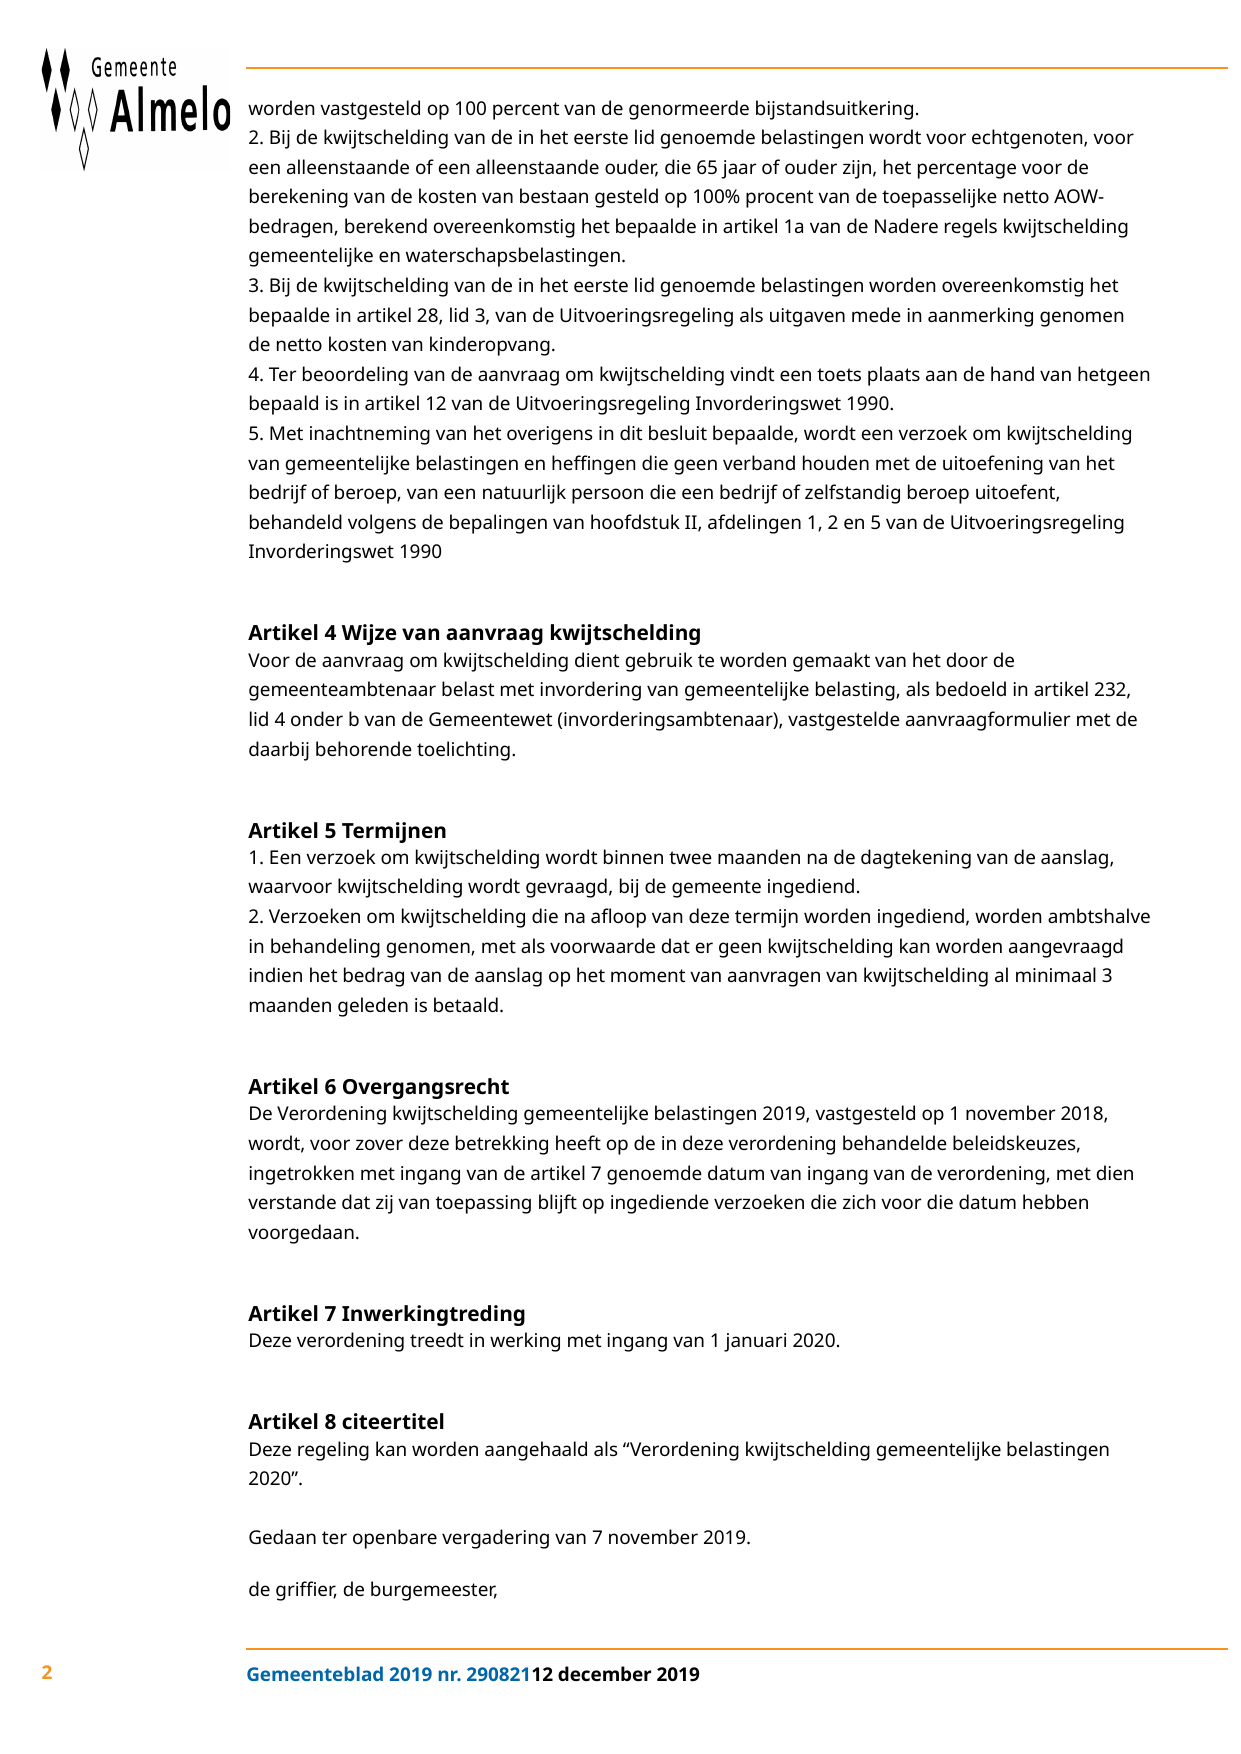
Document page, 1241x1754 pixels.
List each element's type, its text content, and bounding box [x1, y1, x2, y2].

text Gedaan ter openbare vergadering van 7 november 2019. [248, 1524, 1152, 1550]
text Voor de aanvraag om kwijtschelding dient gebruik te worden gemaakt van het door de gemeenteambtenaar belast met invordering van gemeentelijke belasting, als bedoeld in artikel 232, lid 4 onder b van de Gemeentewet (invorderingsambtenaar), vastgestelde aanvraagformulier met de daarbij behorende toelichting. [248, 647, 1152, 761]
picture [41, 47, 231, 172]
text Artikel 8 citeertitel [248, 1407, 1152, 1436]
text 1. Een verzoek om kwijtschelding wordt binnen twee maanden na de dagtekening van de aanslag, waarvoor kwijtschelding wordt gevraagd, bij de gemeente ingediend. [248, 844, 1152, 899]
text Artikel 4 Wijze van aanvraag kwijtschelding [248, 618, 1152, 647]
text 5. Met inachtneming van het overigens in dit besluit bepaalde, wordt een verzoek om kwijtschelding van gemeentelijke belastingen en heffingen die geen verband houden met de uitoefening van het bedrijf of beroep, van een natuurlijk persoon die een bedrijf of zelfstandig beroep uitoefent, behandeld volgens de bepalingen van hoofdstuk II, afdelingen 1, 2 en 5 van de Uitvoeringsregeling Invorderingswet 1990 [248, 420, 1152, 564]
text Artikel 5 Termijnen [248, 816, 1152, 844]
text Artikel 7 Inwerkingtreding [248, 1299, 1152, 1327]
text 3. Bij de kwijtschelding van de in het eerste lid genoemde belastingen worden overeenkomstig het bepaalde in artikel 28, lid 3, van de Uitvoeringsregeling als uitgaven mede in aanmerking genomen de netto kosten van kinderopvang. [248, 272, 1152, 357]
text Deze regeling kan worden aangehaald als “Verordening kwijtschelding gemeentelijke belastingen 2020”. [248, 1436, 1152, 1491]
text Artikel 6 Overgangsrecht [248, 1072, 1152, 1101]
text Deze verordening treedt in werking met ingang van 1 januari 2020. [248, 1327, 1152, 1353]
text 2. Verzoeken om kwijtschelding die na afloop van deze termijn worden ingediend, worden ambtshalve in behandeling genomen, met als voorwaarde dat er geen kwijtschelding kan worden aangevraagd indien het bedrag van de aanslag op het moment van aanvragen van kwijtschelding al minimaal 3 maanden geleden is betaald. [248, 903, 1152, 1018]
text 2. Bij de kwijtschelding van de in het eerste lid genoemde belastingen wordt voor echtgenoten, voor een alleenstaande of een alleenstaande ouder, die 65 jaar of ouder zijn, het percentage voor de berekening van de kosten van bestaan gesteld op 100% procent van de toepasselijke netto AOW-bedragen, berekend overeenkomstig het bepaalde in artikel 1a van de Nadere regels kwijtschelding gemeentelijke en waterschapsbelastingen. [248, 124, 1152, 268]
text De Verordening kwijtschelding gemeentelijke belastingen 2019, vastgesteld op 1 november 2018, wordt, voor zover deze betrekking heeft op de in deze verordening behandelde beleidskeuzes, ingetrokken met ingang van de artikel 7 genoemde datum van ingang van de verordening, met dien verstande dat zij van toepassing blijft op ingediende verzoeken die zich voor die datum hebben voorgedaan. [248, 1101, 1152, 1244]
text worden vastgesteld op 100 percent van de genormeerde bijstandsuitkering. [248, 95, 1152, 121]
text de griffier, de burgemeester, [248, 1576, 1152, 1602]
text 4. Ter beoordeling van de aanvraag om kwijtschelding vindt een toets plaats aan de hand van hetgeen bepaald is in artikel 12 van de Uitvoeringsregeling Invorderingswet 1990. [248, 361, 1152, 416]
